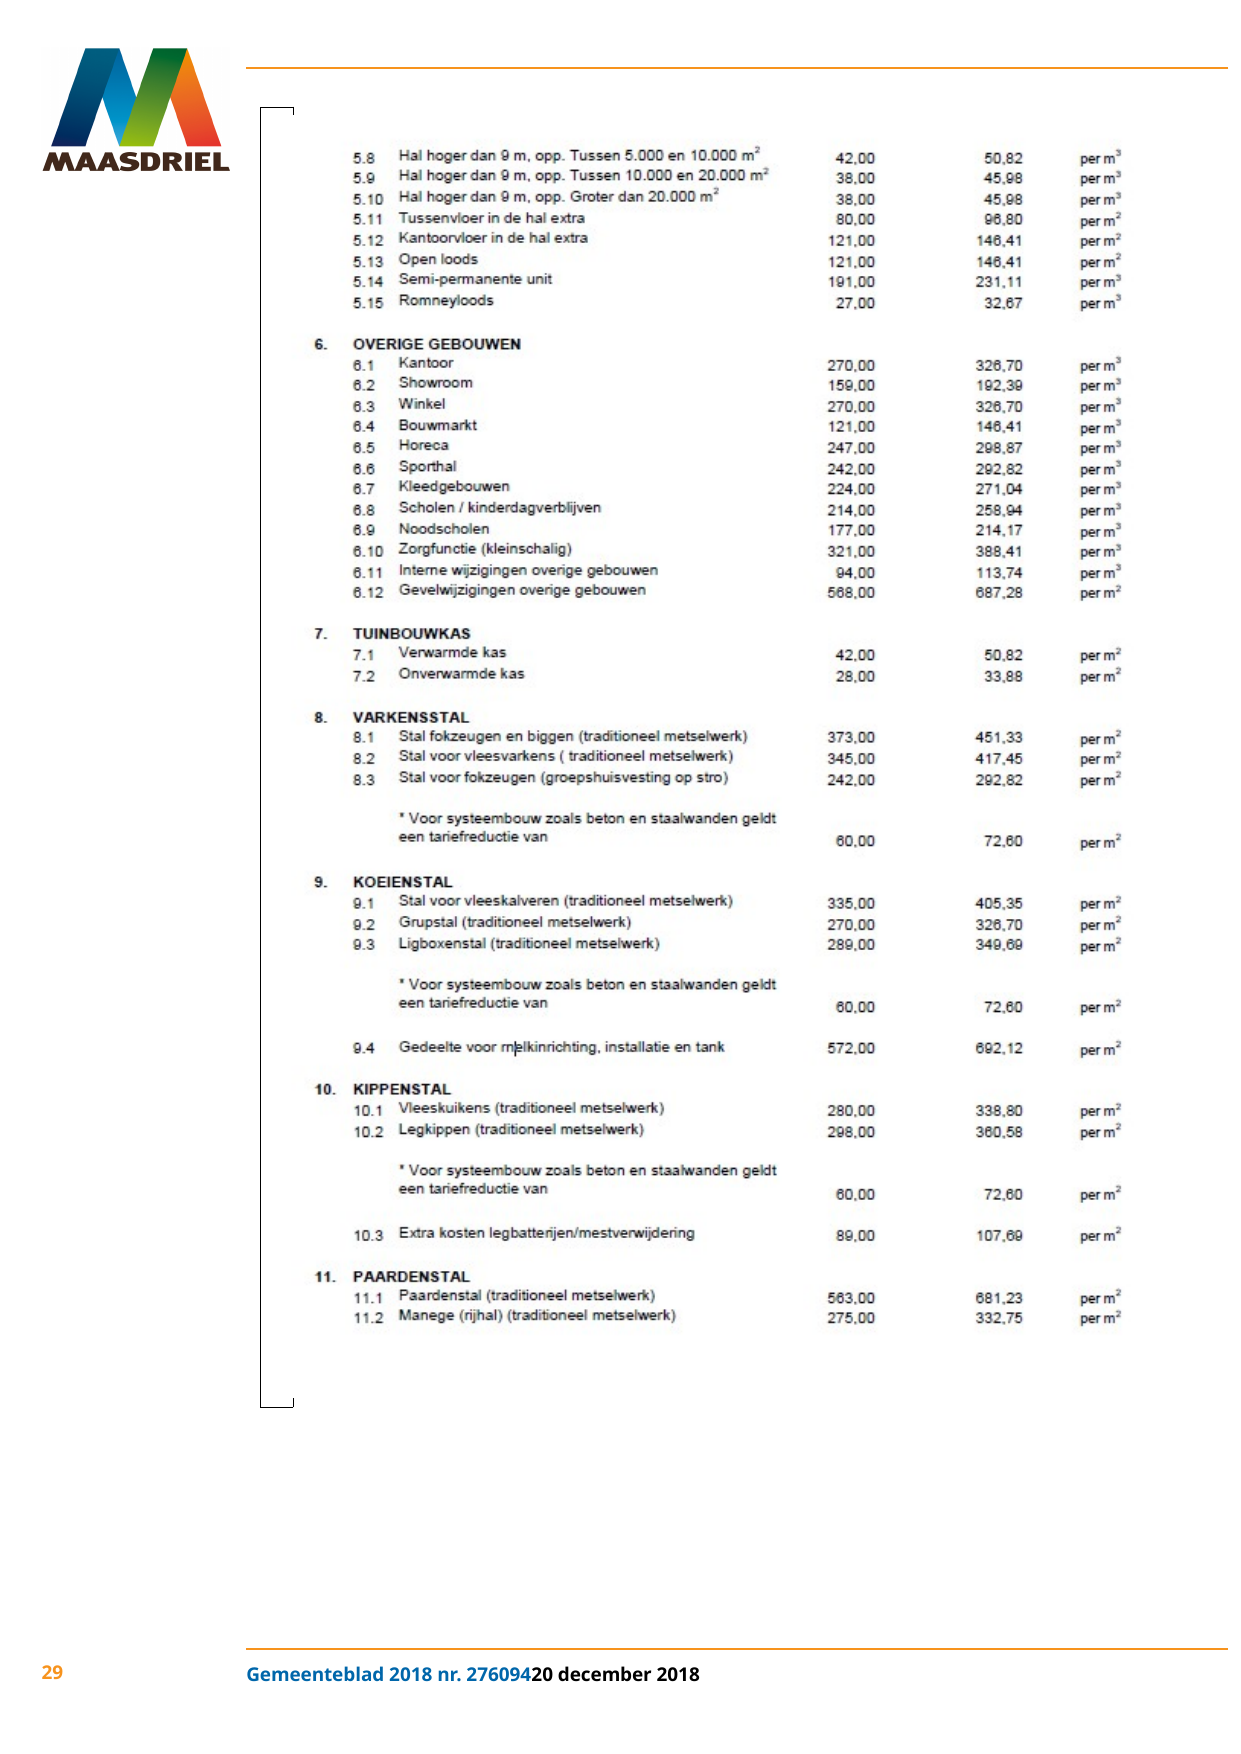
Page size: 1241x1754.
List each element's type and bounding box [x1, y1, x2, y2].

picture [41, 47, 231, 172]
picture [268, 115, 1173, 1398]
